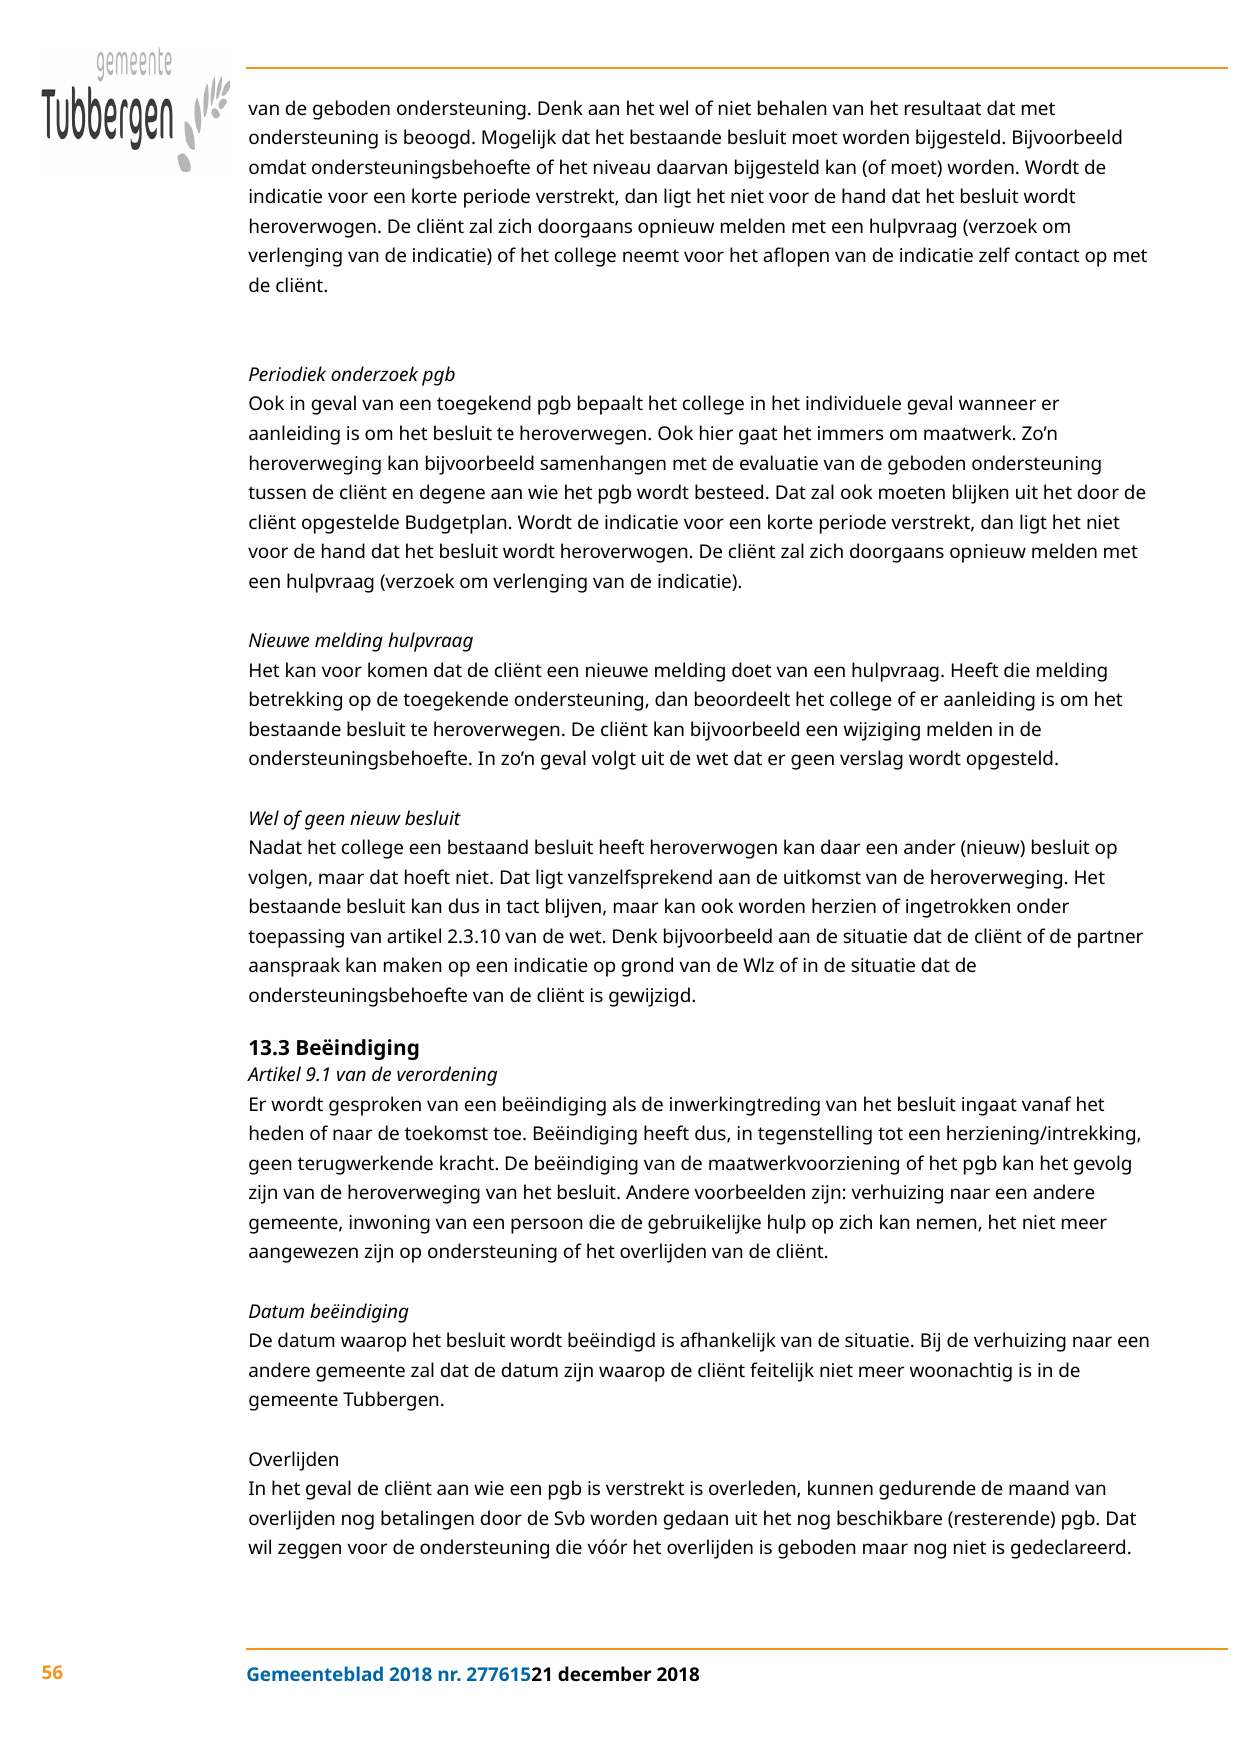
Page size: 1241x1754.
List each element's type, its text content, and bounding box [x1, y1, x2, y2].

text Artikel 9.1 van de verordening [248, 1061, 1152, 1087]
text Nadat het college een bestaand besluit heeft heroverwogen kan daar een ander (nieuw) besluit op volgen, maar dat hoeft niet. Dat ligt vanzelfsprekend aan de uitkomst van de heroverweging. Het bestaande besluit kan dus in tact blijven, maar kan ook worden herzien of ingetrokken onder toepassing van artikel 2.3.10 van de wet. Denk bijvoorbeeld aan de situatie dat de cliënt of de partner aanspraak kan maken op een indicatie op grond van de Wlz of in de situatie dat de ondersteuningsbehoefte van de cliënt is gewijzigd. [248, 834, 1152, 1008]
text Periodiek onderzoek pgb [248, 361, 1152, 387]
text In het geval de cliënt aan wie een pgb is verstrekt is overleden, kunnen gedurende de maand van overlijden nog betalingen door de Svb worden gedaan uit het nog beschikbare (resterende) pgb. Dat wil zeggen voor de ondersteuning die vóór het overlijden is geboden maar nog niet is gedeclareerd. [248, 1475, 1152, 1560]
text De datum waarop het besluit wordt beëindigd is afhankelijk van de situatie. Bij de verhuizing naar een andere gemeente zal dat de datum zijn waarop de cliënt feitelijk niet meer woonachtig is in de gemeente Tubbergen. [248, 1327, 1152, 1412]
text 13.3 Beëindiging [248, 1033, 1152, 1061]
text Wel of geen nieuw besluit [248, 805, 1152, 831]
text van de geboden ondersteuning. Denk aan het wel of niet behalen van het resultaat dat met ondersteuning is beoogd. Mogelijk dat het bestaande besluit moet worden bijgesteld. Bijvoorbeeld omdat ondersteuningsbehoefte of het niveau daarvan bijgesteld kan (of moet) worden. Wordt de indicatie voor een korte periode verstrekt, dan ligt het niet voor de hand dat het besluit wordt heroverwogen. De cliënt zal zich doorgaans opnieuw melden met een hulpvraag (verzoek om verlenging van de indicatie) of het college neemt voor het aflopen van de indicatie zelf contact op met de cliënt. [248, 95, 1152, 298]
picture [41, 47, 231, 172]
text Ook in geval van een toegekend pgb bepaalt het college in het individuele geval wanneer er aanleiding is om het besluit te heroverwegen. Ook hier gaat het immers om maatwerk. Zo’n heroverweging kan bijvoorbeeld samenhangen met de evaluatie van de geboden ondersteuning tussen de cliënt en degene aan wie het pgb wordt besteed. Dat zal ook moeten blijken uit het door de cliënt opgestelde Budgetplan. Wordt de indicatie voor een korte periode verstrekt, dan ligt het niet voor de hand dat het besluit wordt heroverwogen. De cliënt zal zich doorgaans opnieuw melden met een hulpvraag (verzoek om verlenging van de indicatie). [248, 391, 1152, 594]
text Overlijden [248, 1446, 1152, 1471]
text Er wordt gesproken van een beëindiging als de inwerkingtreding van het besluit ingaat vanaf het heden of naar de toekomst toe. Beëindiging heeft dus, in tegenstelling tot een herziening/intrekking, geen terugwerkende kracht. De beëindiging van de maatwerkvoorziening of het pgb kan het gevolg zijn van de heroverweging van het besluit. Andere voorbeelden zijn: verhuizing naar een andere gemeente, inwoning van een persoon die de gebruikelijke hulp op zich kan nemen, het niet meer aangewezen zijn op ondersteuning of het overlijden van de cliënt. [248, 1091, 1152, 1264]
text Datum beëindiging [248, 1298, 1152, 1323]
text Het kan voor komen dat de cliënt een nieuwe melding doet van een hulpvraag. Heeft die melding betrekking op de toegekende ondersteuning, dan beoordeelt het college of er aanleiding is om het bestaande besluit te heroverwegen. De cliënt kan bijvoorbeeld een wijziging melden in de ondersteuningsbehoefte. In zo’n geval volgt uit de wet dat er geen verslag wordt opgesteld. [248, 657, 1152, 771]
text Nieuwe melding hulpvraag [248, 627, 1152, 653]
